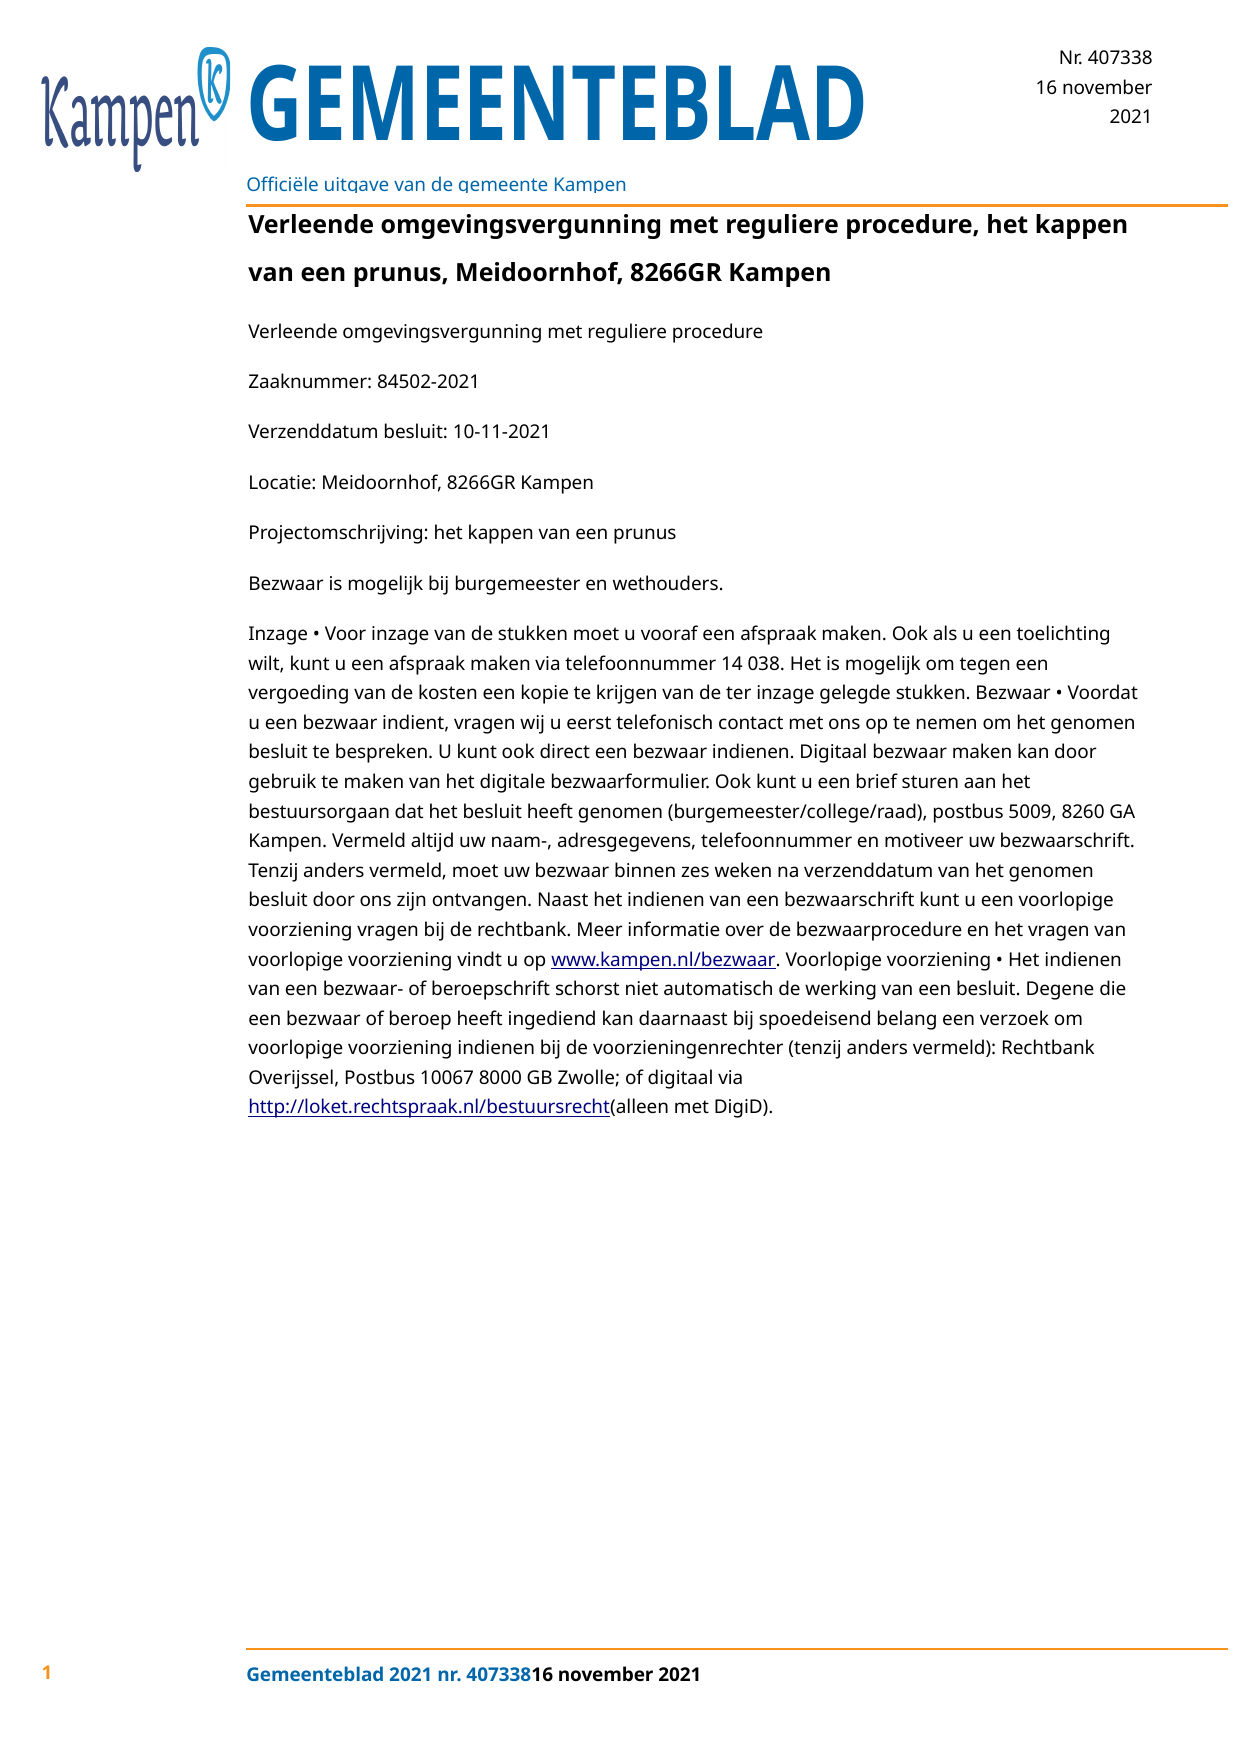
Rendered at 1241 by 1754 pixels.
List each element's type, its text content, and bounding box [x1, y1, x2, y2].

text Projectomschrijving: het kappen van een prunus [248, 519, 1152, 545]
text Locatie: Meidoornhof, 8266GR Kampen [248, 469, 1152, 495]
text Bezwaar is mogelijk bij burgemeester en wethouders. [248, 570, 1152, 596]
text Zaaknummer: 84502-2021 [248, 368, 1152, 394]
text Verleende omgevingsvergunning met reguliere procedure, het kappen van een prunus, Meidoornhof, 8266GR Kampen [248, 207, 1152, 288]
picture [41, 47, 231, 172]
text Inzage • Voor inzage van de stukken moet u vooraf een afspraak maken. Ook als u een toelichting wilt, kunt u een afspraak maken via telefoonnummer 14 038. Het is mogelijk om tegen een vergoeding van de kosten een kopie te krijgen van de ter inzage gelegde stukken. Bezwaar • Voordat u een bezwaar indient, vragen wij u eerst telefonisch contact met ons op te nemen om het genomen besluit te bespreken. U kunt ook direct een bezwaar indienen. Digitaal bezwaar maken kan door gebruik te maken van het digitale bezwaarformulier. Ook kunt u een brief sturen aan het bestuursorgaan dat het besluit heeft genomen (burgemeester/college/raad), postbus 5009, 8260 GA Kampen. Vermeld altijd uw naam-, adresgegevens, telefoonnummer en motiveer uw bezwaarschrift. Tenzij anders vermeld, moet uw bezwaar binnen zes weken na verzenddatum van het genomen besluit door ons zijn ontvangen. Naast het indienen van een bezwaarschrift kunt u een voorlopige voorziening vragen bij de rechtbank. Meer informatie over de bezwaarprocedure en het vragen van voorlopige voorziening vindt u op www.kampen.nl/bezwaar. Voorlopige voorziening • Het indienen van een bezwaar- of beroepschrift schorst niet automatisch de werking van een besluit. Degene die een bezwaar of beroep heeft ingediend kan daarnaast bij spoedeisend belang een verzoek om voorlopige voorziening indienen bij de voorzieningenrechter (tenzij anders vermeld): Rechtbank Overijssel, Postbus 10067 8000 GB Zwolle; of digitaal via http://loket.rechtspraak.nl/bestuursrecht(alleen met DigiD). [248, 620, 1152, 1119]
text Verzenddatum besluit: 10-11-2021 [248, 419, 1152, 444]
text Verleende omgevingsvergunning met reguliere procedure [248, 318, 1152, 344]
